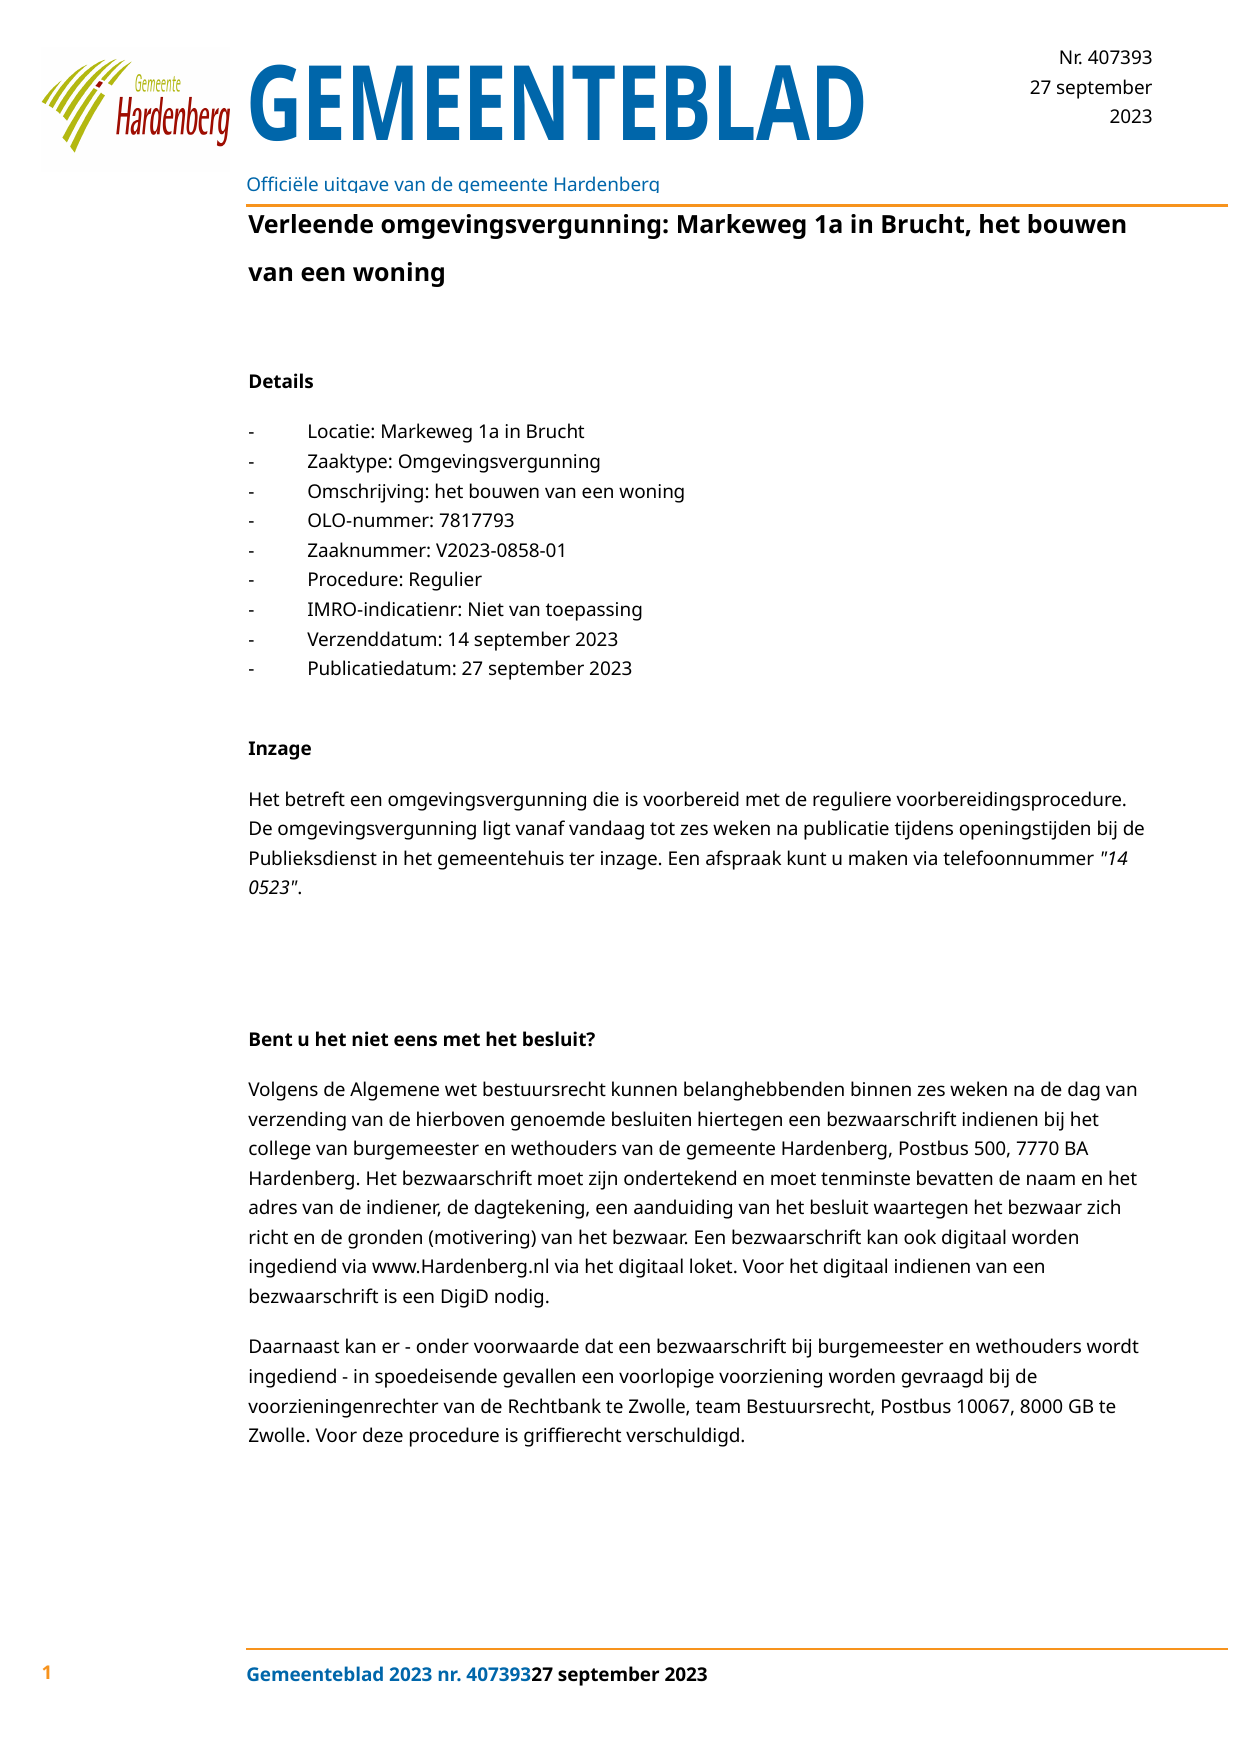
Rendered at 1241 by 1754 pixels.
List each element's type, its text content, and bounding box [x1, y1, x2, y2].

list IMRO-indicatienr: Niet van toepassing [248, 596, 1152, 622]
list Locatie: Markeweg 1a in Brucht [248, 419, 1152, 444]
text Het betreft een omgevingsvergunning die is voorbereid met de reguliere voorbereidingsprocedure. De omgevingsvergunning ligt vanaf vandaag tot zes weken na publicatie tijdens openingstijden bij de Publieksdienst in het gemeentehuis ter inzage. Een afspraak kunt u maken via telefoonnummer "14 0523". [248, 786, 1152, 900]
list Publicatiedatum: 27 september 2023 [248, 655, 1152, 681]
list Zaaknummer: V2023-0858-01 [248, 537, 1152, 563]
text Volgens de Algemene wet bestuursrecht kunnen belanghebbenden binnen zes weken na de dag van verzending van de hierboven genoemde besluiten hiertegen een bezwaarschrift indienen bij het college van burgemeester en wethouders van de gemeente Hardenberg, Postbus 500, 7770 BA Hardenberg. Het bezwaarschrift moet zijn ondertekend en moet tenminste bevatten de naam en het adres van de indiener, de dagtekening, een aanduiding van het besluit waartegen het bezwaar zich richt en de gronden (motivering) van het bezwaar. Een bezwaarschrift kan ook digitaal worden ingediend via www.Hardenberg.nl via het digitaal loket. Voor het digitaal indienen van een bezwaarschrift is een DigiD nodig. [248, 1076, 1152, 1309]
list Omschrijving: het bouwen van een woning [248, 478, 1152, 504]
text Bent u het niet eens met het besluit? [248, 1026, 1152, 1052]
list Verzenddatum: 14 september 2023 [248, 626, 1152, 652]
text Daarnaast kan er - onder voorwaarde dat een bezwaarschrift bij burgemeester en wethouders wordt ingediend - in spoedeisende gevallen een voorlopige voorziening worden gevraagd bij de voorzieningenrechter van de Rechtbank te Zwolle, team Bestuursrecht, Postbus 10067, 8000 GB te Zwolle. Voor deze procedure is griffierecht verschuldigd. [248, 1334, 1152, 1448]
list Zaaktype: Omgevingsvergunning [248, 448, 1152, 474]
text Verleende omgevingsvergunning: Markeweg 1a in Brucht, het bouwen van een woning [248, 207, 1152, 288]
text Details [248, 368, 1152, 394]
list Procedure: Regulier [248, 567, 1152, 592]
list OLO-nummer: 7817793 [248, 507, 1152, 533]
text Inzage [248, 735, 1152, 761]
picture [41, 47, 231, 172]
